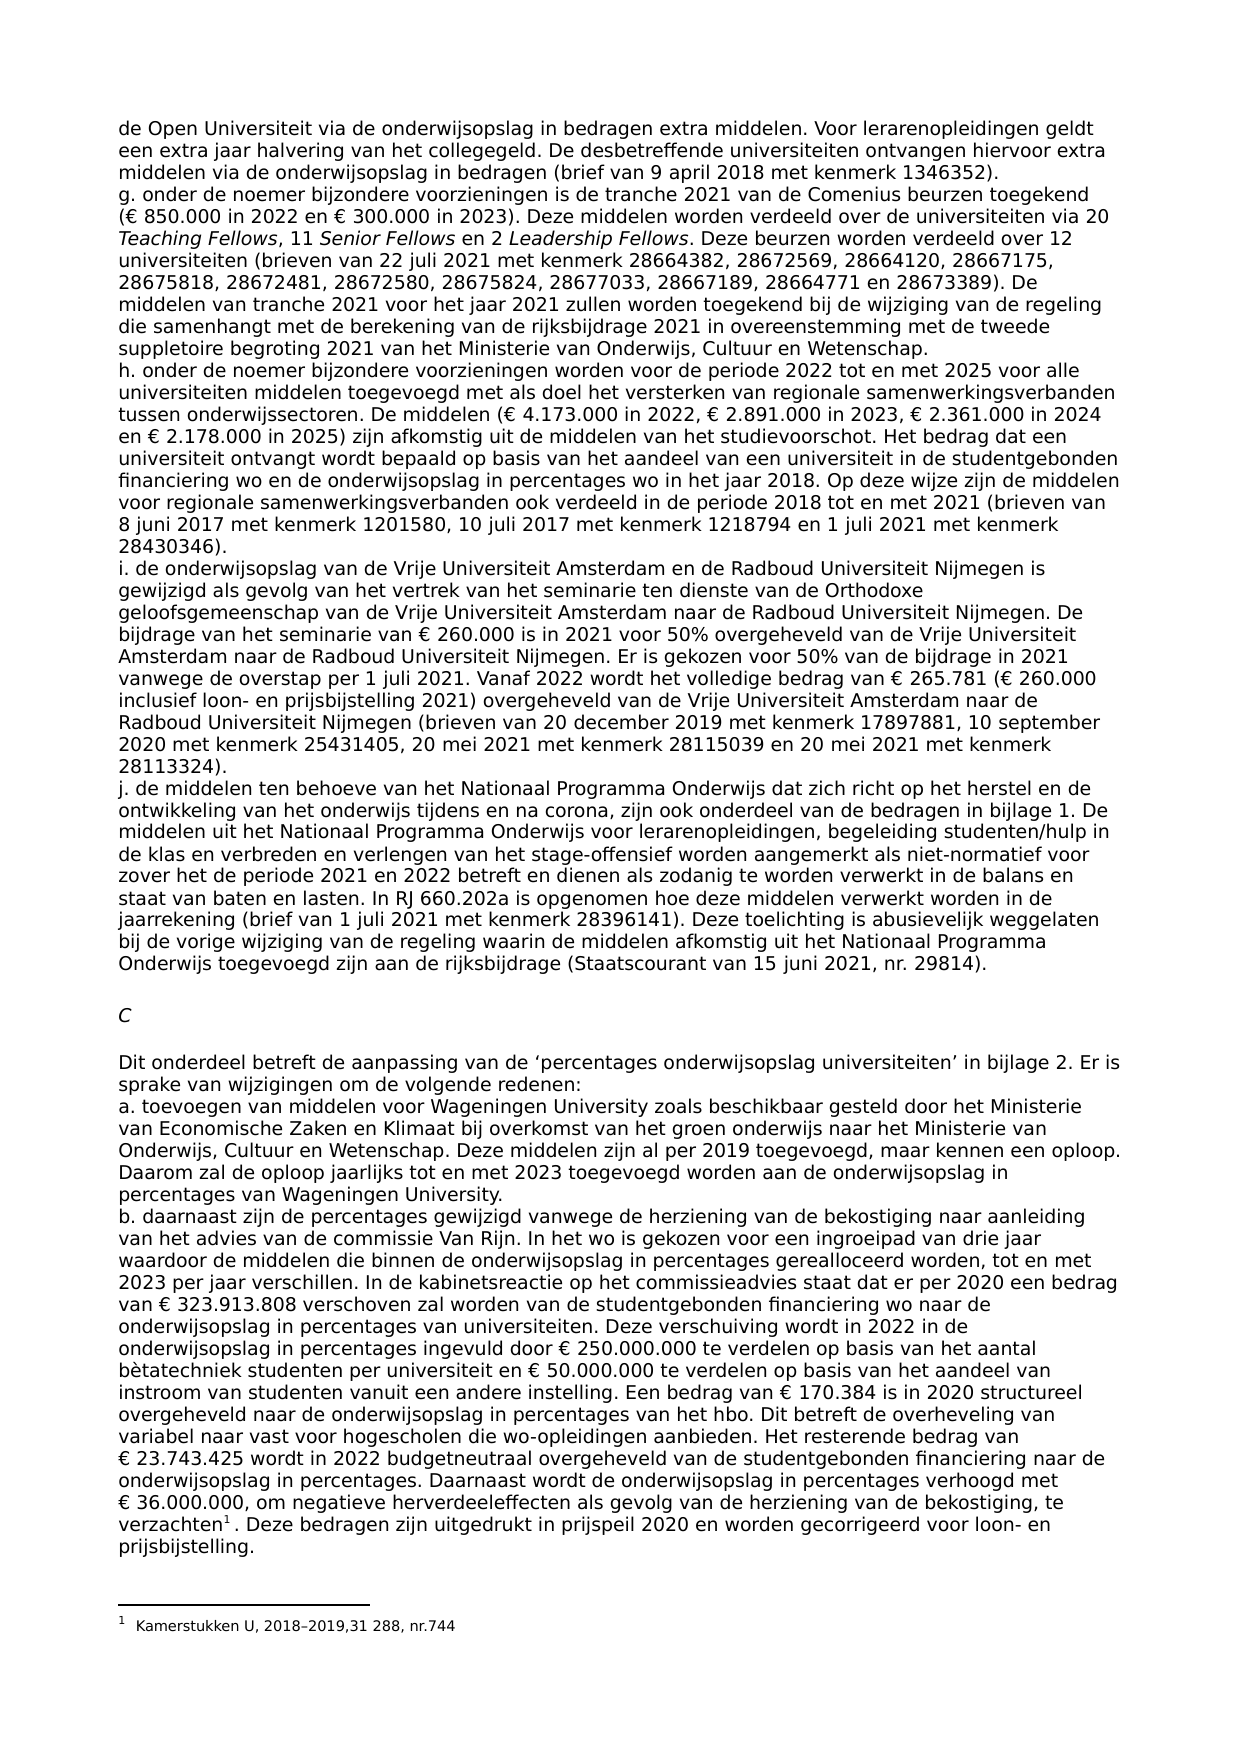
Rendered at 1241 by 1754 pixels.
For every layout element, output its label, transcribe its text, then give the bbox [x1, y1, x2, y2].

text g. onder de noemer bijzondere voorzieningen is de tranche 2021 van de Comenius beurzen toegekend (€ 850.000 in 2022 en € 300.000 in 2023). Deze middelen worden verdeeld over de universiteiten via 20 Teaching Fellows, 11 Senior Fellows en 2 Leadership Fellows. Deze beurzen worden verdeeld over 12 universiteiten (brieven van 22 juli 2021 met kenmerk 28664382, 28672569, 28664120, 28667175, 28675818, 28672481, 28672580, 28675824, 28677033, 28667189, 28664771 en 28673389). De middelen van tranche 2021 voor het jaar 2021 zullen worden toegekend bij de wijziging van de regeling die samenhangt met de berekening van de rijksbijdrage 2021 in overeenstemming met de tweede suppletoire begroting 2021 van het Ministerie van Onderwijs, Cultuur en Wetenschap. [118, 184, 1122, 360]
text h. onder de noemer bijzondere voorzieningen worden voor de periode 2022 tot en met 2025 voor alle universiteiten middelen toegevoegd met als doel het versterken van regionale samenwerkingsverbanden tussen onderwijssectoren. De middelen (€ 4.173.000 in 2022, € 2.891.000 in 2023, € 2.361.000 in 2024 en € 2.178.000 in 2025) zijn afkomstig uit de middelen van het studievoorschot. Het bedrag dat een universiteit ontvangt wordt bepaald op basis van het aandeel van een universiteit in de studentgebonden financiering wo en de onderwijsopslag in percentages wo in het jaar 2018. Op deze wijze zijn de middelen voor regionale samenwerkingsverbanden ook verdeeld in de periode 2018 tot en met 2021 (brieven van 8 juni 2017 met kenmerk 1201580, 10 juli 2017 met kenmerk 1218794 en 1 juli 2021 met kenmerk 28430346). [118, 360, 1122, 558]
text a. toevoegen van middelen voor Wageningen University zoals beschikbaar gesteld door het Ministerie van Economische Zaken en Klimaat bij overkomst van het groen onderwijs naar het Ministerie van Onderwijs, Cultuur en Wetenschap. Deze middelen zijn al per 2019 toegevoegd, maar kennen een oploop. Daarom zal de oploop jaarlijks tot en met 2023 toegevoegd worden aan de onderwijsopslag in percentages van Wageningen University. [118, 1096, 1122, 1206]
text j. de middelen ten behoeve van het Nationaal Programma Onderwijs dat zich richt op het herstel en de ontwikkeling van het onderwijs tijdens en na corona, zijn ook onderdeel van de bedragen in bijlage 1. De middelen uit het Nationaal Programma Onderwijs voor lerarenopleidingen, begeleiding studenten/hulp in de klas en verbreden en verlengen van het stage-offensief worden aangemerkt als niet-normatief voor zover het de periode 2021 en 2022 betreft en dienen als zodanig te worden verwerkt in de balans en staat van baten en lasten. In RJ 660.202a is opgenomen hoe deze middelen verwerkt worden in de jaarrekening (brief van 1 juli 2021 met kenmerk 28396141). Deze toelichting is abusievelijk weggelaten bij de vorige wijziging van de regeling waarin de middelen afkomstig uit het Nationaal Programma Onderwijs toegevoegd zijn aan de rijksbijdrage (Staatscourant van 15 juni 2021, nr. 29814). [118, 777, 1122, 975]
text de Open Universiteit via de onderwijsopslag in bedragen extra middelen. Voor lerarenopleidingen geldt een extra jaar halvering van het collegegeld. De desbetreffende universiteiten ontvangen hiervoor extra middelen via de onderwijsopslag in bedragen (brief van 9 april 2018 met kenmerk 1346352). [118, 118, 1122, 184]
text Kamerstukken U, 2018–2019,31 288, nr.744 [118, 1614, 1122, 1636]
text Dit onderdeel betreft de aanpassing van de ‘percentages onderwijsopslag universiteiten’ in bijlage 2. Er is sprake van wijzigingen om de volgende redenen: [118, 1052, 1122, 1096]
subtitle C [118, 1005, 1122, 1027]
text b. daarnaast zijn de percentages gewijzigd vanwege de herziening van de bekostiging naar aanleiding van het advies van de commissie Van Rijn. In het wo is gekozen voor een ingroeipad van drie jaar waardoor de middelen die binnen de onderwijsopslag in percentages gerealloceerd worden, tot en met 2023 per jaar verschillen. In de kabinetsreactie op het commissieadvies staat dat er per 2020 een bedrag van € 323.913.808 verschoven zal worden van de studentgebonden financiering wo naar de onderwijsopslag in percentages van universiteiten. Deze verschuiving wordt in 2022 in de onderwijsopslag in percentages ingevuld door € 250.000.000 te verdelen op basis van het aantal bètatechniek studenten per universiteit en € 50.000.000 te verdelen op basis van het aandeel van instroom van studenten vanuit een andere instelling. Een bedrag van € 170.384 is in 2020 structureel overgeheveld naar de onderwijsopslag in percentages van het hbo. Dit betreft de overheveling van variabel naar vast voor hogescholen die wo-opleidingen aanbieden. Het resterende bedrag van € 23.743.425 wordt in 2022 budgetneutraal overgeheveld van de studentgebonden financiering naar de onderwijsopslag in percentages. Daarnaast wordt de onderwijsopslag in percentages verhoogd met € 36.000.000, om negatieve herverdeeleffecten als gevolg van de herziening van de bekostiging, te verzachten. Deze bedragen zijn uitgedrukt in prijspeil 2020 en worden gecorrigeerd voor loon- en prijsbijstelling. [118, 1206, 1122, 1558]
text i. de onderwijsopslag van de Vrije Universiteit Amsterdam en de Radboud Universiteit Nijmegen is gewijzigd als gevolg van het vertrek van het seminarie ten dienste van de Orthodoxe geloofsgemeenschap van de Vrije Universiteit Amsterdam naar de Radboud Universiteit Nijmegen. De bijdrage van het seminarie van € 260.000 is in 2021 voor 50% overgeheveld van de Vrije Universiteit Amsterdam naar de Radboud Universiteit Nijmegen. Er is gekozen voor 50% van de bijdrage in 2021 vanwege de overstap per 1 juli 2021. Vanaf 2022 wordt het volledige bedrag van € 265.781 (€ 260.000 inclusief loon- en prijsbijstelling 2021) overgeheveld van de Vrije Universiteit Amsterdam naar de Radboud Universiteit Nijmegen (brieven van 20 december 2019 met kenmerk 17897881, 10 september 2020 met kenmerk 25431405, 20 mei 2021 met kenmerk 28115039 en 20 mei 2021 met kenmerk 28113324). [118, 558, 1122, 777]
